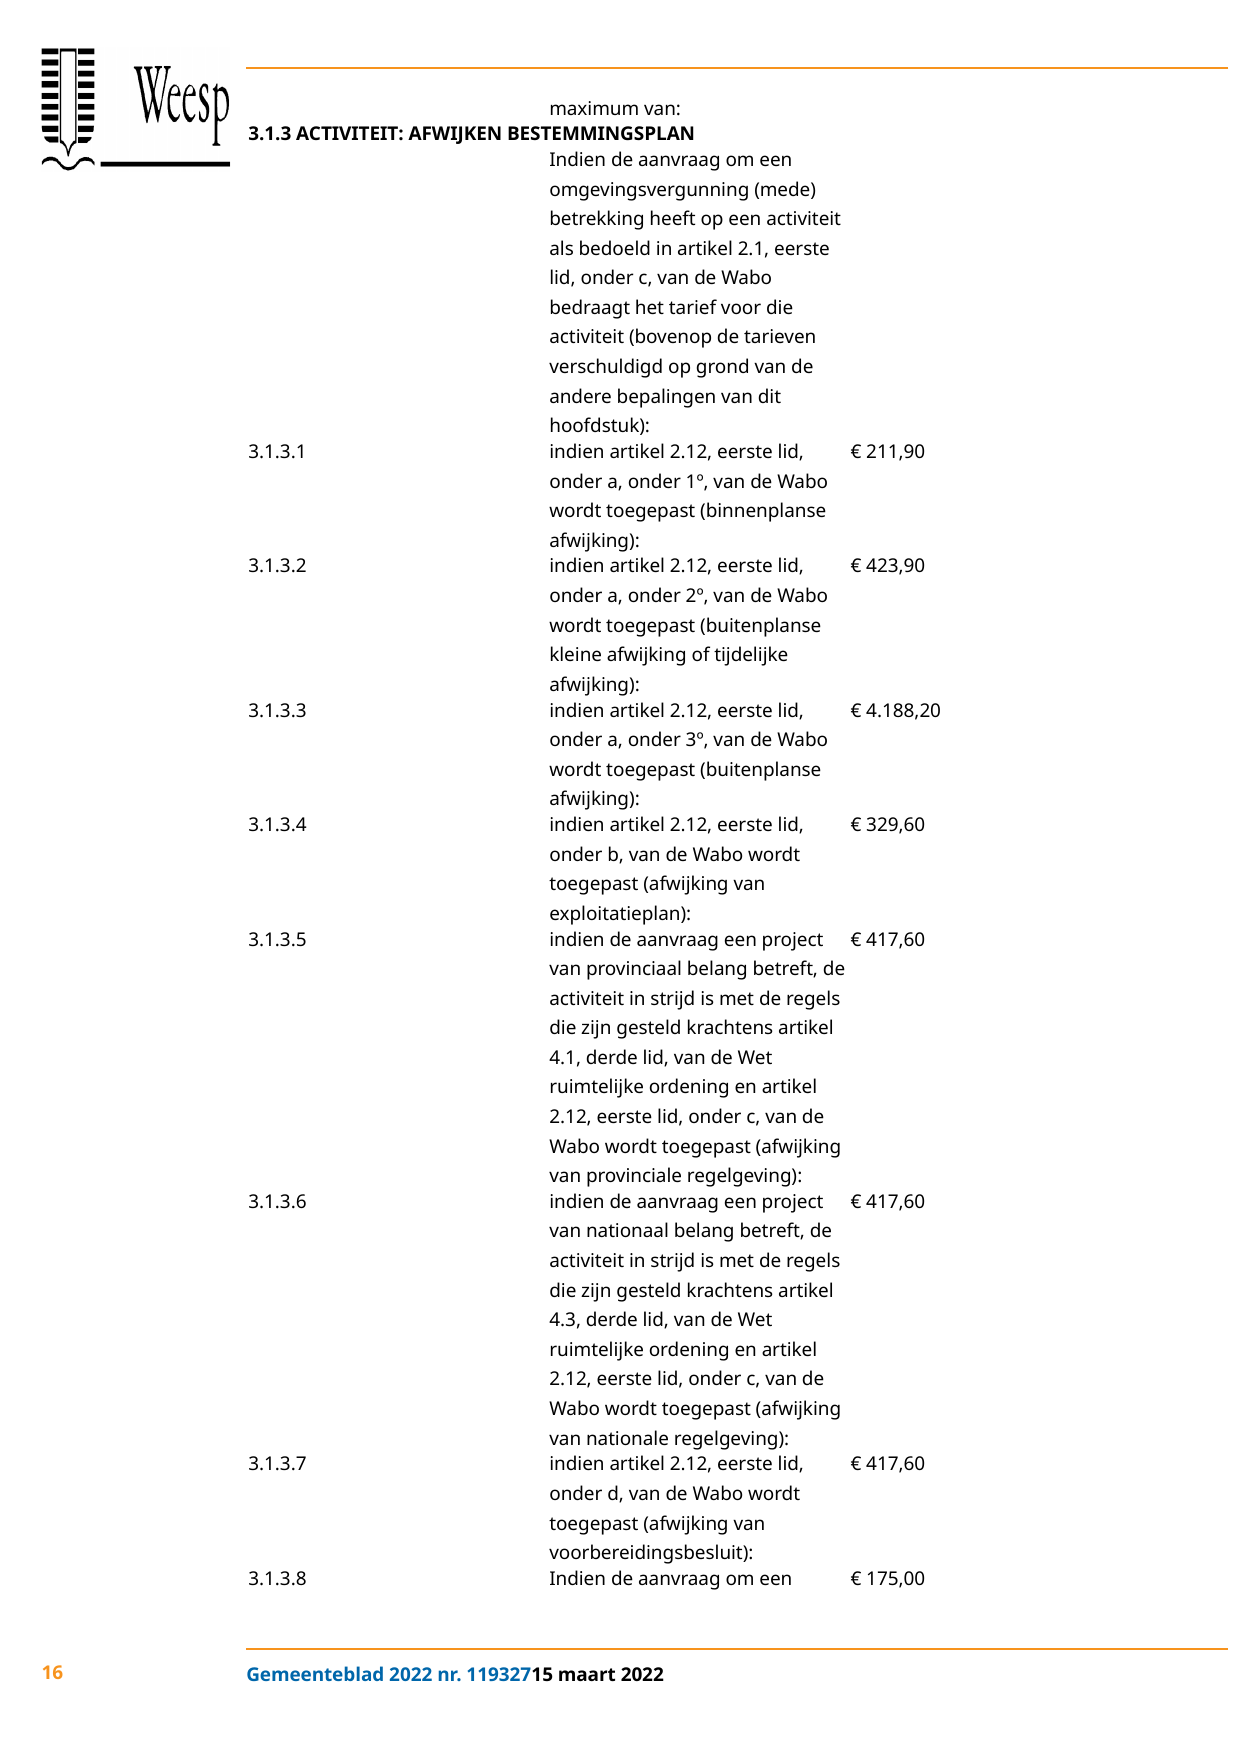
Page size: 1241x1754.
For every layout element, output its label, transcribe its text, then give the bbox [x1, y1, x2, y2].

table_cell 3.1.3.5 [248, 926, 549, 1188]
table_cell indien artikel 2.12, eerste lid, onder b, van de Wabo wordt toegepast (afwijking van exploitatieplan): [549, 811, 850, 926]
table_cell € 4.188,20 [850, 697, 1152, 811]
table_cell [850, 121, 1152, 146]
table_cell [850, 95, 1152, 121]
table_cell indien artikel 2.12, eerste lid, onder d, van de Wabo wordt toegepast (afwijking van voorbereidingsbesluit): [549, 1451, 850, 1565]
table_cell indien artikel 2.12, eerste lid, onder a, onder 1º, van de Wabo wordt toegepast (binnenplanse afwijking): [549, 438, 850, 553]
table_cell 3.1.3.3 [248, 697, 549, 811]
table_cell 3.1.3.7 [248, 1451, 549, 1565]
table_cell [248, 146, 549, 438]
table_cell 3.1.3 ACTIVITEIT: AFWIJKEN BESTEMMINGSPLAN [248, 121, 850, 146]
table_cell maximum van: [549, 95, 850, 121]
table_cell € 417,60 [850, 1451, 1152, 1565]
table_cell € 417,60 [850, 1188, 1152, 1451]
table_cell € 211,90 [850, 438, 1152, 553]
table_cell Indien de aanvraag om een omgevingsvergunning (mede) betrekking heeft op een activiteit als bedoeld in artikel 2.1, eerste lid, onder c, van de Wabo bedraagt het tarief voor die activiteit (bovenop de tarieven verschuldigd op grond van de andere bepalingen van dit hoofdstuk): [549, 146, 850, 438]
table_cell 3.1.3.6 [248, 1188, 549, 1451]
table_cell € 329,60 [850, 811, 1152, 926]
table_cell € 417,60 [850, 926, 1152, 1188]
table_cell Indien de aanvraag om een [549, 1565, 850, 1591]
table_cell indien de aanvraag een project van nationaal belang betreft, de activiteit in strijd is met de regels die zijn gesteld krachtens artikel 4.3, derde lid, van de Wet ruimtelijke ordening en artikel 2.12, eerste lid, onder c, van de Wabo wordt toegepast (afwijking van nationale regelgeving): [549, 1188, 850, 1451]
table_cell € 423,90 [850, 553, 1152, 697]
table_cell 3.1.3.2 [248, 553, 549, 697]
table_cell indien artikel 2.12, eerste lid, onder a, onder 2º, van de Wabo wordt toegepast (buitenplanse kleine afwijking of tijdelijke afwijking): [549, 553, 850, 697]
table_cell 3.1.3.4 [248, 811, 549, 926]
table_cell 3.1.3.1 [248, 438, 549, 553]
table_cell indien artikel 2.12, eerste lid, onder a, onder 3º, van de Wabo wordt toegepast (buitenplanse afwijking): [549, 697, 850, 811]
table_cell [850, 146, 1152, 438]
table_cell € 175,00 [850, 1565, 1152, 1591]
table_cell [248, 95, 549, 121]
picture [41, 47, 231, 172]
table_cell indien de aanvraag een project van provinciaal belang betreft, de activiteit in strijd is met de regels die zijn gesteld krachtens artikel 4.1, derde lid, van de Wet ruimtelijke ordening en artikel 2.12, eerste lid, onder c, van de Wabo wordt toegepast (afwijking van provinciale regelgeving): [549, 926, 850, 1188]
table_cell 3.1.3.8 [248, 1565, 549, 1591]
